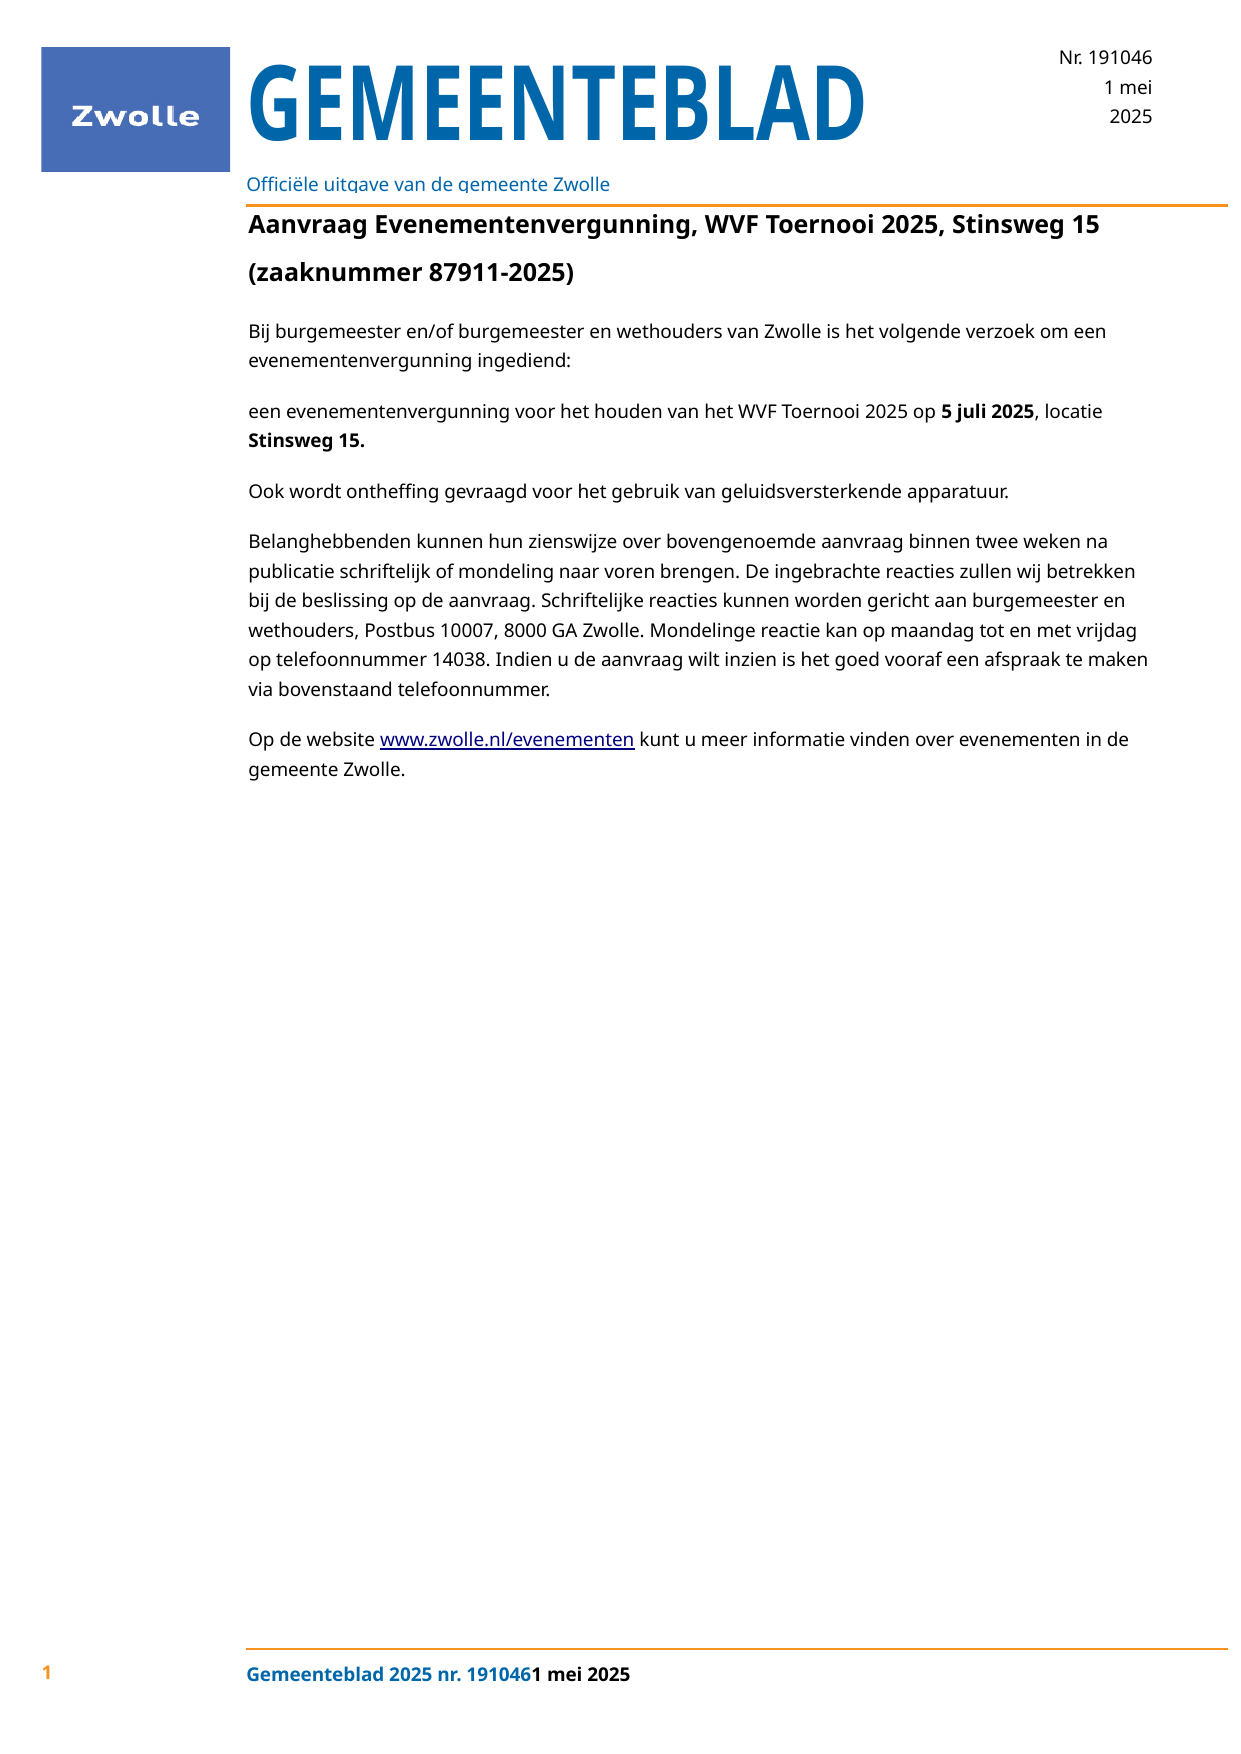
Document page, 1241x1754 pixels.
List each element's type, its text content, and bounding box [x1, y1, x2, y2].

text Op de website www.zwolle.nl/evenementen kunt u meer informatie vinden over evenementen in de gemeente Zwolle. [248, 727, 1152, 782]
text Bij burgemeester en/of burgemeester en wethouders van Zwolle is het volgende verzoek om een evenementenvergunning ingediend: [248, 318, 1152, 373]
text Aanvraag Evenementenvergunning, WVF Toernooi 2025, Stinsweg 15 (zaaknummer 87911-2025) [248, 207, 1152, 288]
text Belanghebbenden kunnen hun zienswijze over bovengenoemde aanvraag binnen twee weken na publicatie schriftelijk of mondeling naar voren brengen. De ingebrachte reacties zullen wij betrekken bij de beslissing op de aanvraag. Schriftelijke reacties kunnen worden gericht aan burgemeester en wethouders, Postbus 10007, 8000 GA Zwolle. Mondelinge reactie kan op maandag tot en met vrijdag op telefoonnummer 14038. Indien u de aanvraag wilt inzien is het goed vooraf een afspraak te maken via bovenstaand telefoonnummer. [248, 528, 1152, 702]
picture [41, 47, 231, 172]
text een evenementenvergunning voor het houden van het WVF Toernooi 2025 op 5 juli 2025, locatie Stinsweg 15. [248, 398, 1152, 453]
text Ook wordt ontheffing gevraagd voor het gebruik van geluidsversterkende apparatuur. [248, 478, 1152, 504]
